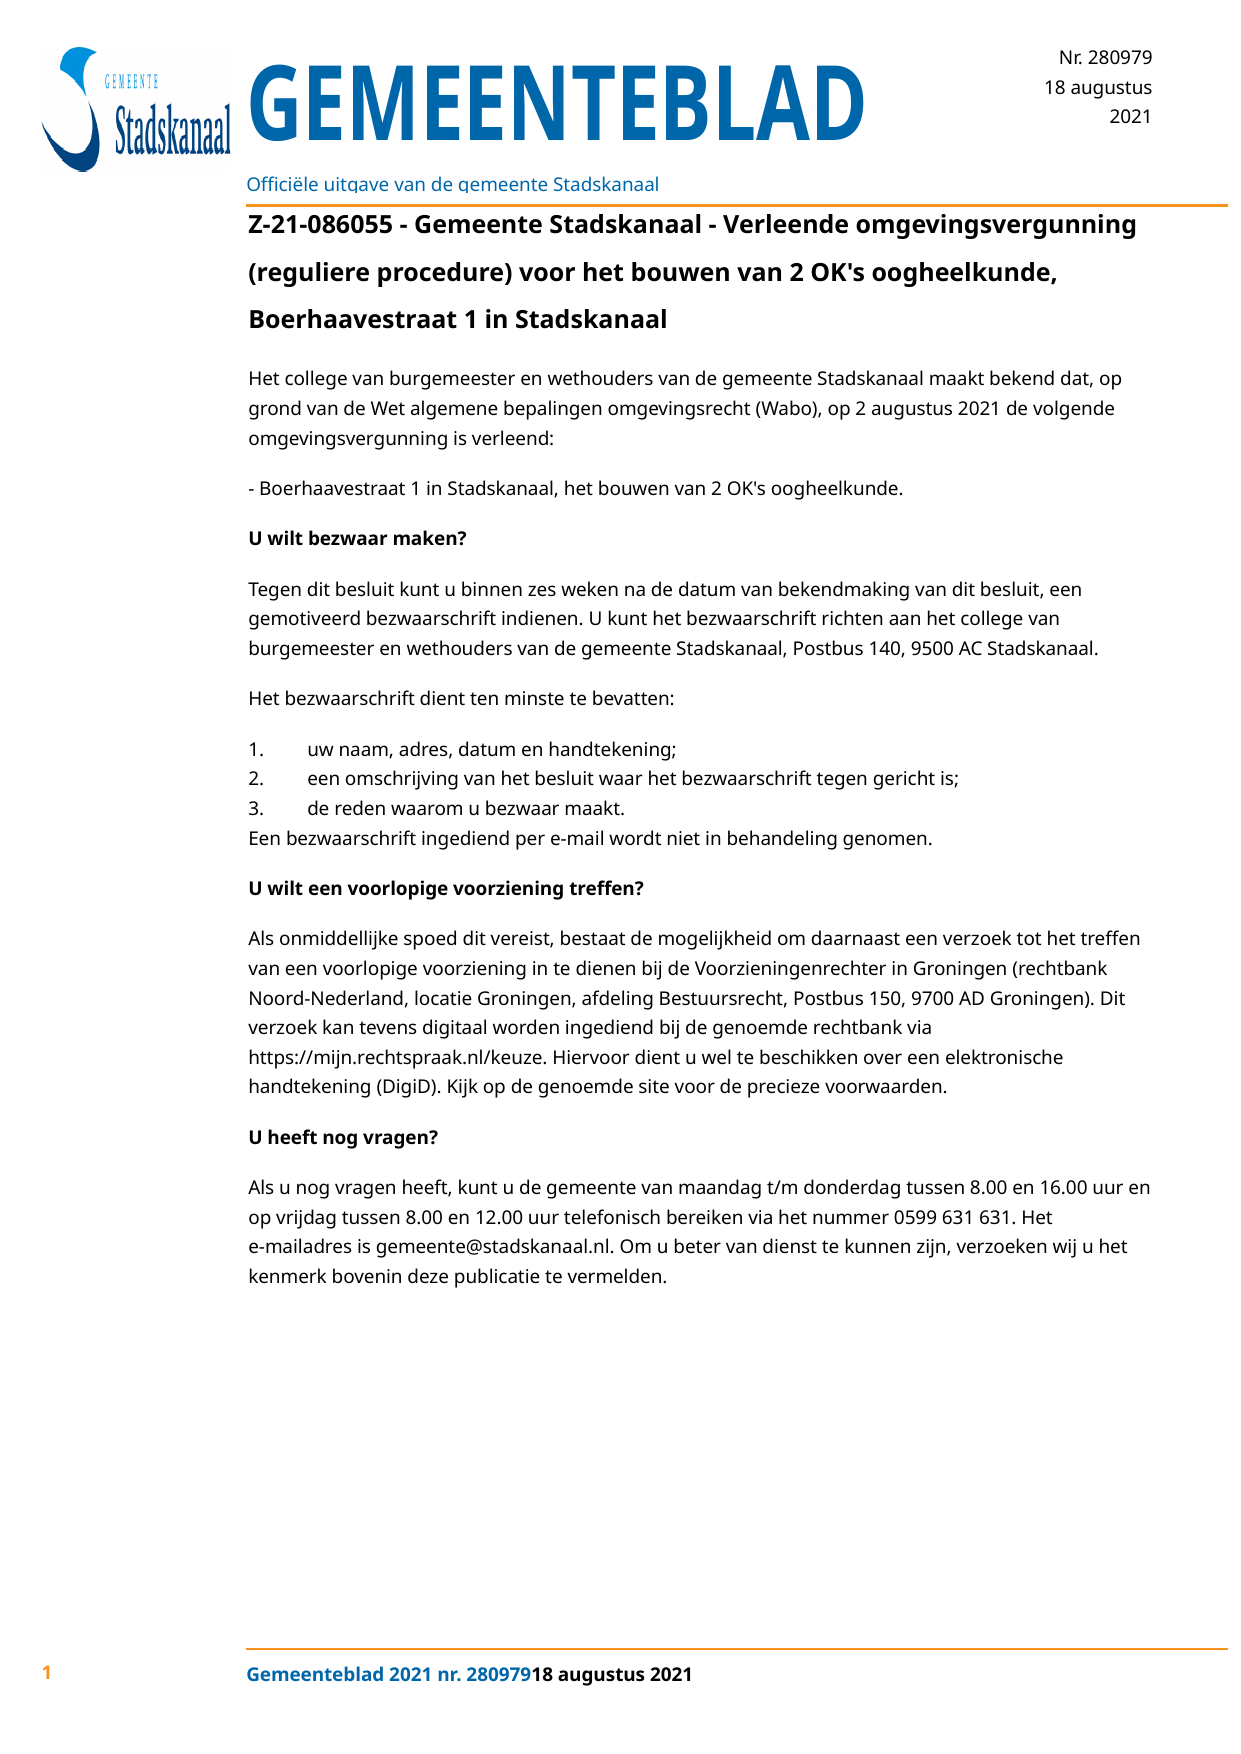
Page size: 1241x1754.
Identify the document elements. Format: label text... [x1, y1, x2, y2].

text U heeft nog vragen? [248, 1124, 1152, 1149]
list de reden waarom u bezwaar maakt. [248, 795, 1152, 821]
picture [41, 47, 231, 172]
text Als u nog vragen heeft, kunt u de gemeente van maandag t/m donderdag tussen 8.00 en 16.00 uur en op vrijdag tussen 8.00 en 12.00 uur telefonisch bereiken via het nummer 0599 631 631. Het e‑mailadres is gemeente@stadskanaal.nl. Om u beter van dienst te kunnen zijn, verzoeken wij u het kenmerk bovenin deze publicatie te vermelden. [248, 1174, 1152, 1289]
text Het bezwaarschrift dient ten minste te bevatten: [248, 686, 1152, 711]
text U wilt bezwaar maken? [248, 526, 1152, 551]
text Een bezwaarschrift ingediend per e-mail wordt niet in behandeling genomen. [248, 825, 1152, 850]
text Z-21-086055 - Gemeente Stadskanaal - Verleende omgevingsvergunning (reguliere procedure) voor het bouwen van 2 OK's oogheelkunde, Boerhaavestraat 1 in Stadskanaal [248, 207, 1152, 336]
text U wilt een voorlopige voorziening treffen? [248, 875, 1152, 901]
list uw naam, adres, datum en handtekening; [248, 736, 1152, 762]
text Als onmiddellijke spoed dit vereist, bestaat de mogelijkheid om daarnaast een verzoek tot het treffen van een voorlopige voorziening in te dienen bij de Voorzieningenrechter in Groningen (rechtbank Noord-Nederland, locatie Groningen, afdeling Bestuursrecht, Postbus 150, 9700 AD Groningen). Dit verzoek kan tevens digitaal worden ingediend bij de genoemde rechtbank via https://mijn.rechtspraak.nl/keuze. Hiervoor dient u wel te beschikken over een elektronische handtekening (DigiD). Kijk op de genoemde site voor de precieze voorwaarden. [248, 926, 1152, 1099]
text Tegen dit besluit kunt u binnen zes weken na de datum van bekendmaking van dit besluit, een gemotiveerd bezwaarschrift indienen. U kunt het bezwaarschrift richten aan het college van burgemeester en wethouders van de gemeente Stadskanaal, Postbus 140, 9500 AC Stadskanaal. [248, 576, 1152, 661]
list een omschrijving van het besluit waar het bezwaarschrift tegen gericht is; [248, 766, 1152, 791]
text - Boerhaavestraat 1 in Stadskanaal, het bouwen van 2 OK's oogheelkunde. [248, 475, 1152, 501]
text Het college van burgemeester en wethouders van de gemeente Stadskanaal maakt bekend dat, op grond van de Wet algemene bepalingen omgevingsrecht (Wabo), op 2 augustus 2021 de volgende omgevingsvergunning is verleend: [248, 366, 1152, 450]
